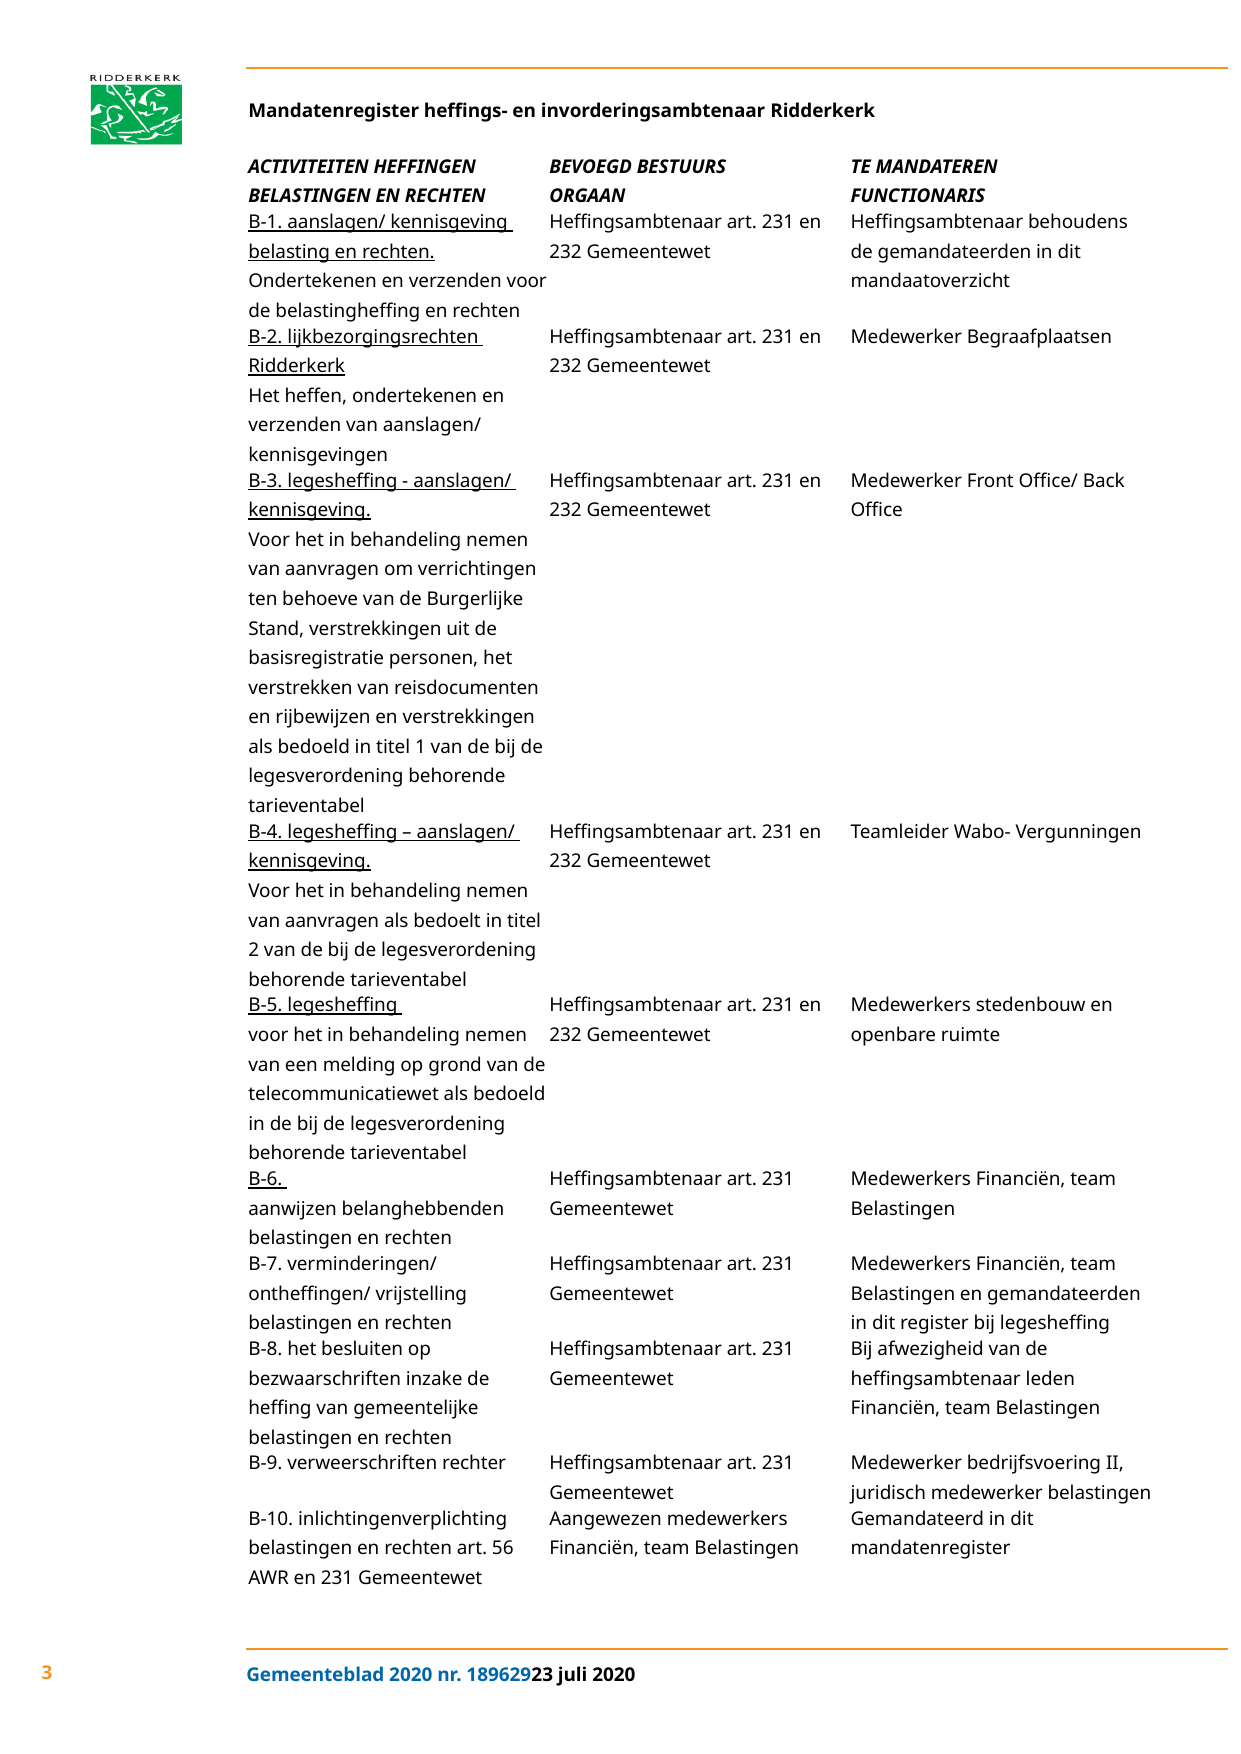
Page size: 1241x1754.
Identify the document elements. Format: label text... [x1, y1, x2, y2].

table_cell B-4. legesheffing – aanslagen/ kennisgeving. Voor het in behandeling nemen van aanvragen als bedoelt in titel 2 van de bij de legesverordening behorende tarieventabel [248, 818, 549, 992]
table_cell B-2. lijkbezorgingsrechten Ridderkerk Het heffen, ondertekenen en verzenden van aanslagen/ kennisgevingen [248, 323, 549, 467]
table_cell B-7. verminderingen/ ontheffingen/ vrijstelling belastingen en rechten [248, 1250, 549, 1335]
table_cell Heffingsambtenaar art. 231 en 232 Gemeentewet [549, 818, 850, 992]
table_cell B-3. legesheffing - aanslagen/ kennisgeving. Voor het in behandeling nemen van aanvragen om verrichtingen ten behoeve van de Burgerlijke Stand, verstrekkingen uit de basisregistratie personen, het verstrekken van reisdocumenten en rijbewijzen en verstrekkingen als bedoeld in titel 1 van de bij de legesverordening behorende tarieventabel [248, 467, 549, 818]
table_cell Heffingsambtenaar art. 231 Gemeentewet [549, 1165, 850, 1250]
table_cell Medewerker bedrijfsvoering II, juridisch medewerker belastingen [850, 1450, 1152, 1505]
table_cell B-9. verweerschriften rechter [248, 1450, 549, 1505]
table_cell Heffingsambtenaar art. 231 en 232 Gemeentewet [549, 992, 850, 1165]
table_cell Medewerker Front Office/ Back Office [850, 467, 1152, 818]
table_cell Heffingsambtenaar art. 231 en 232 Gemeentewet [549, 467, 850, 818]
table_cell Gemandateerd in dit mandatenregister [850, 1505, 1152, 1590]
table_cell Heffingsambtenaar art. 231 Gemeentewet [549, 1250, 850, 1335]
table_header BEVOEGD BESTUURS ORGAAN [549, 153, 850, 208]
table_cell Teamleider Wabo- Vergunningen [850, 818, 1152, 992]
table_cell B-1. aanslagen/ kennisgeving belasting en rechten. Ondertekenen en verzenden voor de belastingheffing en rechten [248, 208, 549, 323]
text Mandatenregister heffings- en invorderingsambtenaar Ridderkerk [248, 95, 1152, 123]
table_cell Heffingsambtenaar art. 231 en 232 Gemeentewet [549, 323, 850, 467]
table_cell Heffingsambtenaar art. 231 en 232 Gemeentewet [549, 208, 850, 323]
table_cell Medewerker Begraafplaatsen [850, 323, 1152, 467]
table_cell Bij afwezigheid van de heffingsambtenaar leden Financiën, team Belastingen [850, 1335, 1152, 1449]
table_cell Medewerkers stedenbouw en openbare ruimte [850, 992, 1152, 1165]
table_cell Medewerkers Financiën, team Belastingen [850, 1165, 1152, 1250]
table_cell Heffingsambtenaar art. 231 Gemeentewet [549, 1335, 850, 1449]
table_header ACTIVITEITEN HEFFINGEN BELASTINGEN EN RECHTEN [248, 153, 549, 208]
table_cell Medewerkers Financiën, team Belastingen en gemandateerden in dit register bij legesheffing [850, 1250, 1152, 1335]
picture [41, 47, 231, 172]
table_cell Heffingsambtenaar art. 231 Gemeentewet [549, 1450, 850, 1505]
table_cell B-6. aanwijzen belanghebbenden belastingen en rechten [248, 1165, 549, 1250]
table_cell Heffingsambtenaar behoudens de gemandateerden in dit mandaatoverzicht [850, 208, 1152, 323]
table_header TE MANDATEREN FUNCTIONARIS [850, 153, 1152, 208]
table_cell B-8. het besluiten op bezwaarschriften inzake de heffing van gemeentelijke belastingen en rechten [248, 1335, 549, 1449]
table_cell Aangewezen medewerkers Financiën, team Belastingen [549, 1505, 850, 1590]
table_cell B-10. inlichtingenverplichting belastingen en rechten art. 56 AWR en 231 Gemeentewet [248, 1505, 549, 1590]
table_cell B-5. legesheffing voor het in behandeling nemen van een melding op grond van de telecommunicatiewet als bedoeld in de bij de legesverordening behorende tarieventabel [248, 992, 549, 1165]
